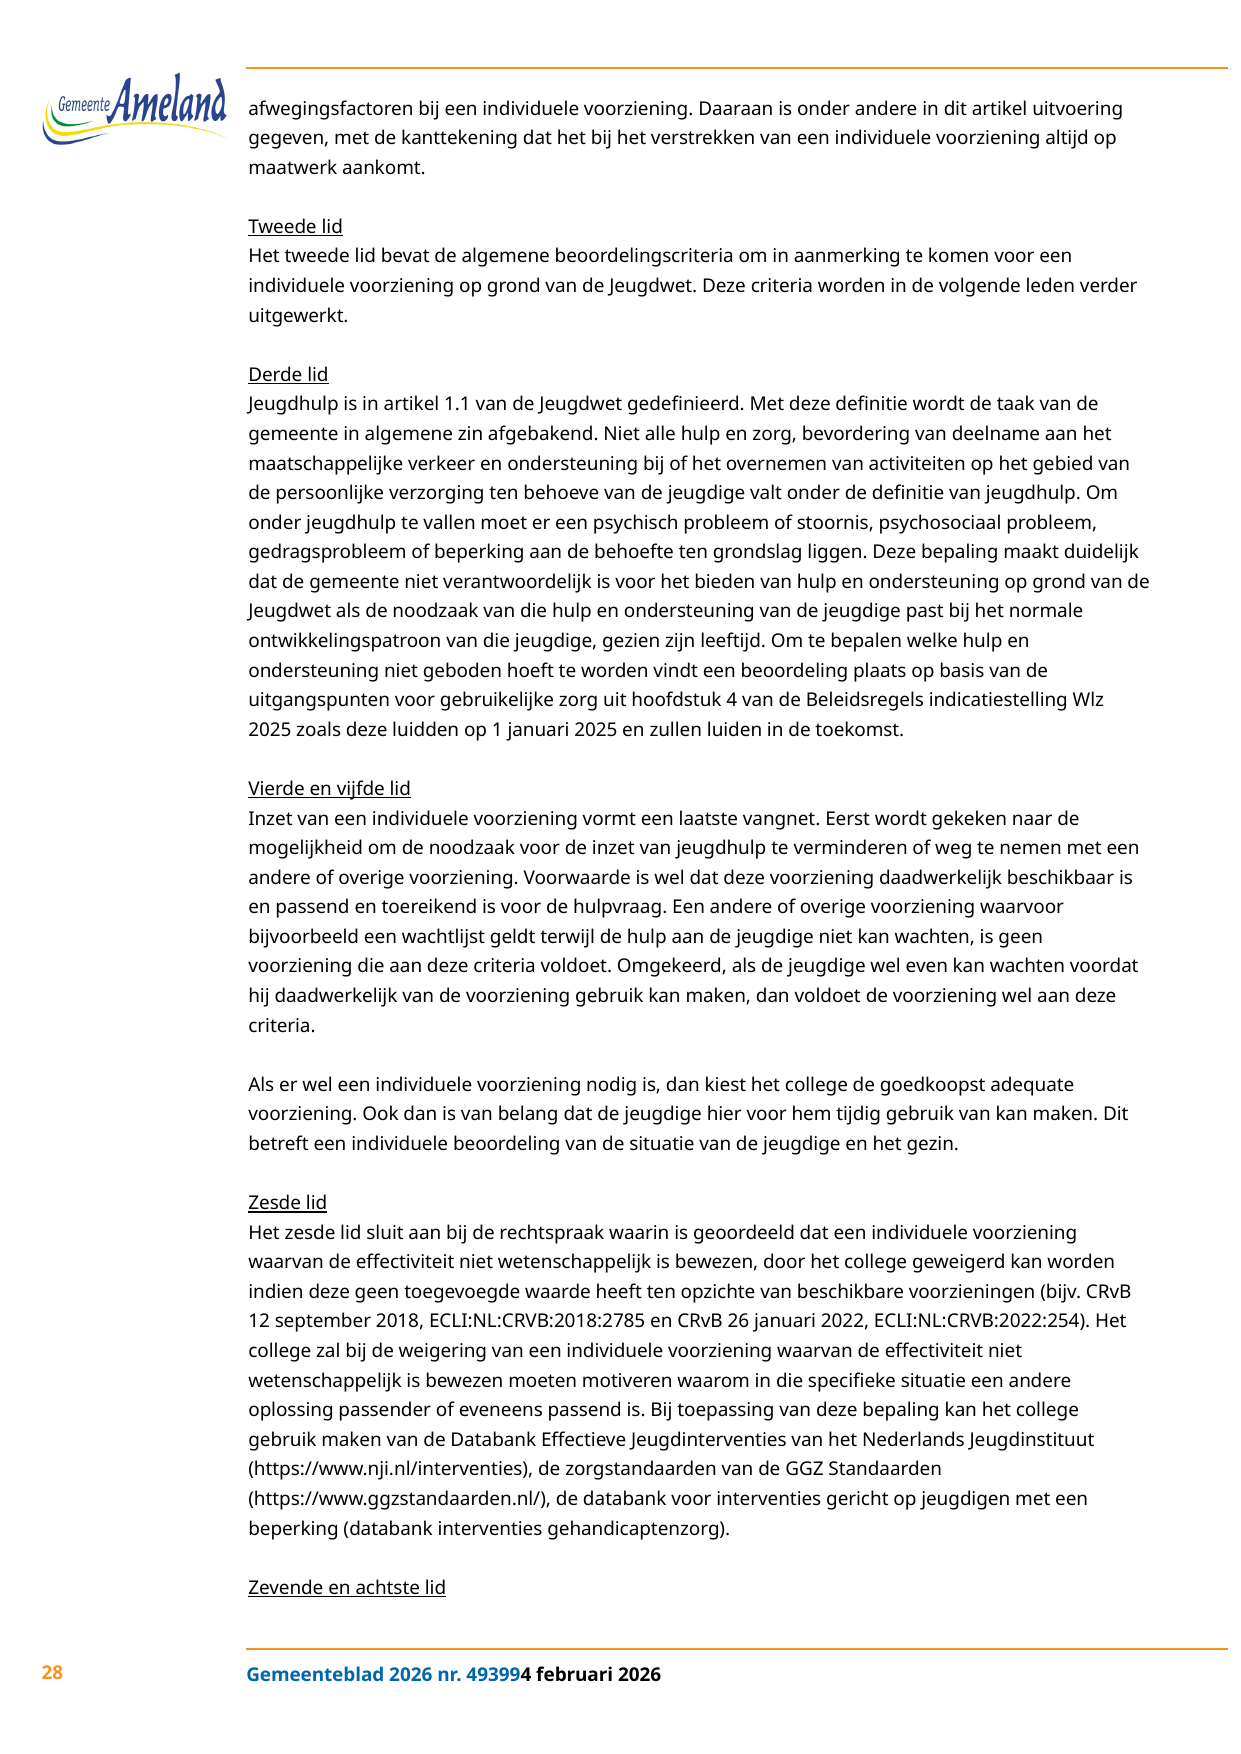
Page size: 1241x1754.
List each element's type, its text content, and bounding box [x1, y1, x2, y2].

text Zevende en achtste lid [248, 1574, 1152, 1600]
text Het tweede lid bevat de algemene beoordelingscriteria om in aanmerking te komen voor een individuele voorziening op grond van de Jeugdwet. Deze criteria worden in de volgende leden verder uitgewerkt. [248, 243, 1152, 328]
picture [41, 47, 231, 172]
text Inzet van een individuele voorziening vormt een laatste vangnet. Eerst wordt gekeken naar de mogelijkheid om de noodzaak voor de inzet van jeugdhulp te verminderen of weg te nemen met een andere of overige voorziening. Voorwaarde is wel dat deze voorziening daadwerkelijk beschikbaar is en passend en toereikend is voor de hulpvraag. Een andere of overige voorziening waarvoor bijvoorbeeld een wachtlijst geldt terwijl de hulp aan de jeugdige niet kan wachten, is geen voorziening die aan deze criteria voldoet. Omgekeerd, als de jeugdige wel even kan wachten voordat hij daadwerkelijk van de voorziening gebruik kan maken, dan voldoet de voorziening wel aan deze criteria. [248, 805, 1152, 1038]
text Vierde en vijfde lid [248, 775, 1152, 801]
text Als er wel een individuele voorziening nodig is, dan kiest het college de goedkoopst adequate voorziening. Ook dan is van belang dat de jeugdige hier voor hem tijdig gebruik van kan maken. Dit betreft een individuele beoordeling van de situatie van de jeugdige en het gezin. [248, 1071, 1152, 1156]
text Derde lid [248, 361, 1152, 387]
text Zesde lid [248, 1189, 1152, 1215]
text Het zesde lid sluit aan bij de rechtspraak waarin is geoordeeld dat een individuele voorziening waarvan de effectiviteit niet wetenschappelijk is bewezen, door het college geweigerd kan worden indien deze geen toegevoegde waarde heeft ten opzichte van beschikbare voorzieningen (bijv. CRvB 12 september 2018, ECLI:NL:CRVB:2018:2785 en CRvB 26 januari 2022, ECLI:NL:CRVB:2022:254). Het college zal bij de weigering van een individuele voorziening waarvan de effectiviteit niet wetenschappelijk is bewezen moeten motiveren waarom in die specifieke situatie een andere oplossing passender of eveneens passend is. Bij toepassing van deze bepaling kan het college gebruik maken van de Databank Effectieve Jeugdinterventies van het Nederlands Jeugdinstituut (https://www.nji.nl/interventies), de zorgstandaarden van de GGZ Standaarden (https://www.ggzstandaarden.nl/), de databank voor interventies gericht op jeugdigen met een beperking (databank interventies gehandicaptenzorg). [248, 1219, 1152, 1541]
text Jeugdhulp is in artikel 1.1 van de Jeugdwet gedefinieerd. Met deze definitie wordt de taak van de gemeente in algemene zin afgebakend. Niet alle hulp en zorg, bevordering van deelname aan het maatschappelijke verkeer en ondersteuning bij of het overnemen van activiteiten op het gebied van de persoonlijke verzorging ten behoeve van de jeugdige valt onder de definitie van jeugdhulp. Om onder jeugdhulp te vallen moet er een psychisch probleem of stoornis, psychosociaal probleem, gedragsprobleem of beperking aan de behoefte ten grondslag liggen. Deze bepaling maakt duidelijk dat de gemeente niet verantwoordelijk is voor het bieden van hulp en ondersteuning op grond van de Jeugdwet als de noodzaak van die hulp en ondersteuning van de jeugdige past bij het normale ontwikkelingspatroon van die jeugdige, gezien zijn leeftijd. Om te bepalen welke hulp en ondersteuning niet geboden hoeft te worden vindt een beoordeling plaats op basis van de uitgangspunten voor gebruikelijke zorg uit hoofdstuk 4 van de Beleidsregels indicatiestelling Wlz 2025 zoals deze luidden op 1 januari 2025 en zullen luiden in de toekomst. [248, 391, 1152, 742]
text Tweede lid [248, 213, 1152, 239]
text afwegingsfactoren bij een individuele voorziening. Daaraan is onder andere in dit artikel uitvoering gegeven, met de kanttekening dat het bij het verstrekken van een individuele voorziening altijd op maatwerk aankomt. [248, 95, 1152, 180]
